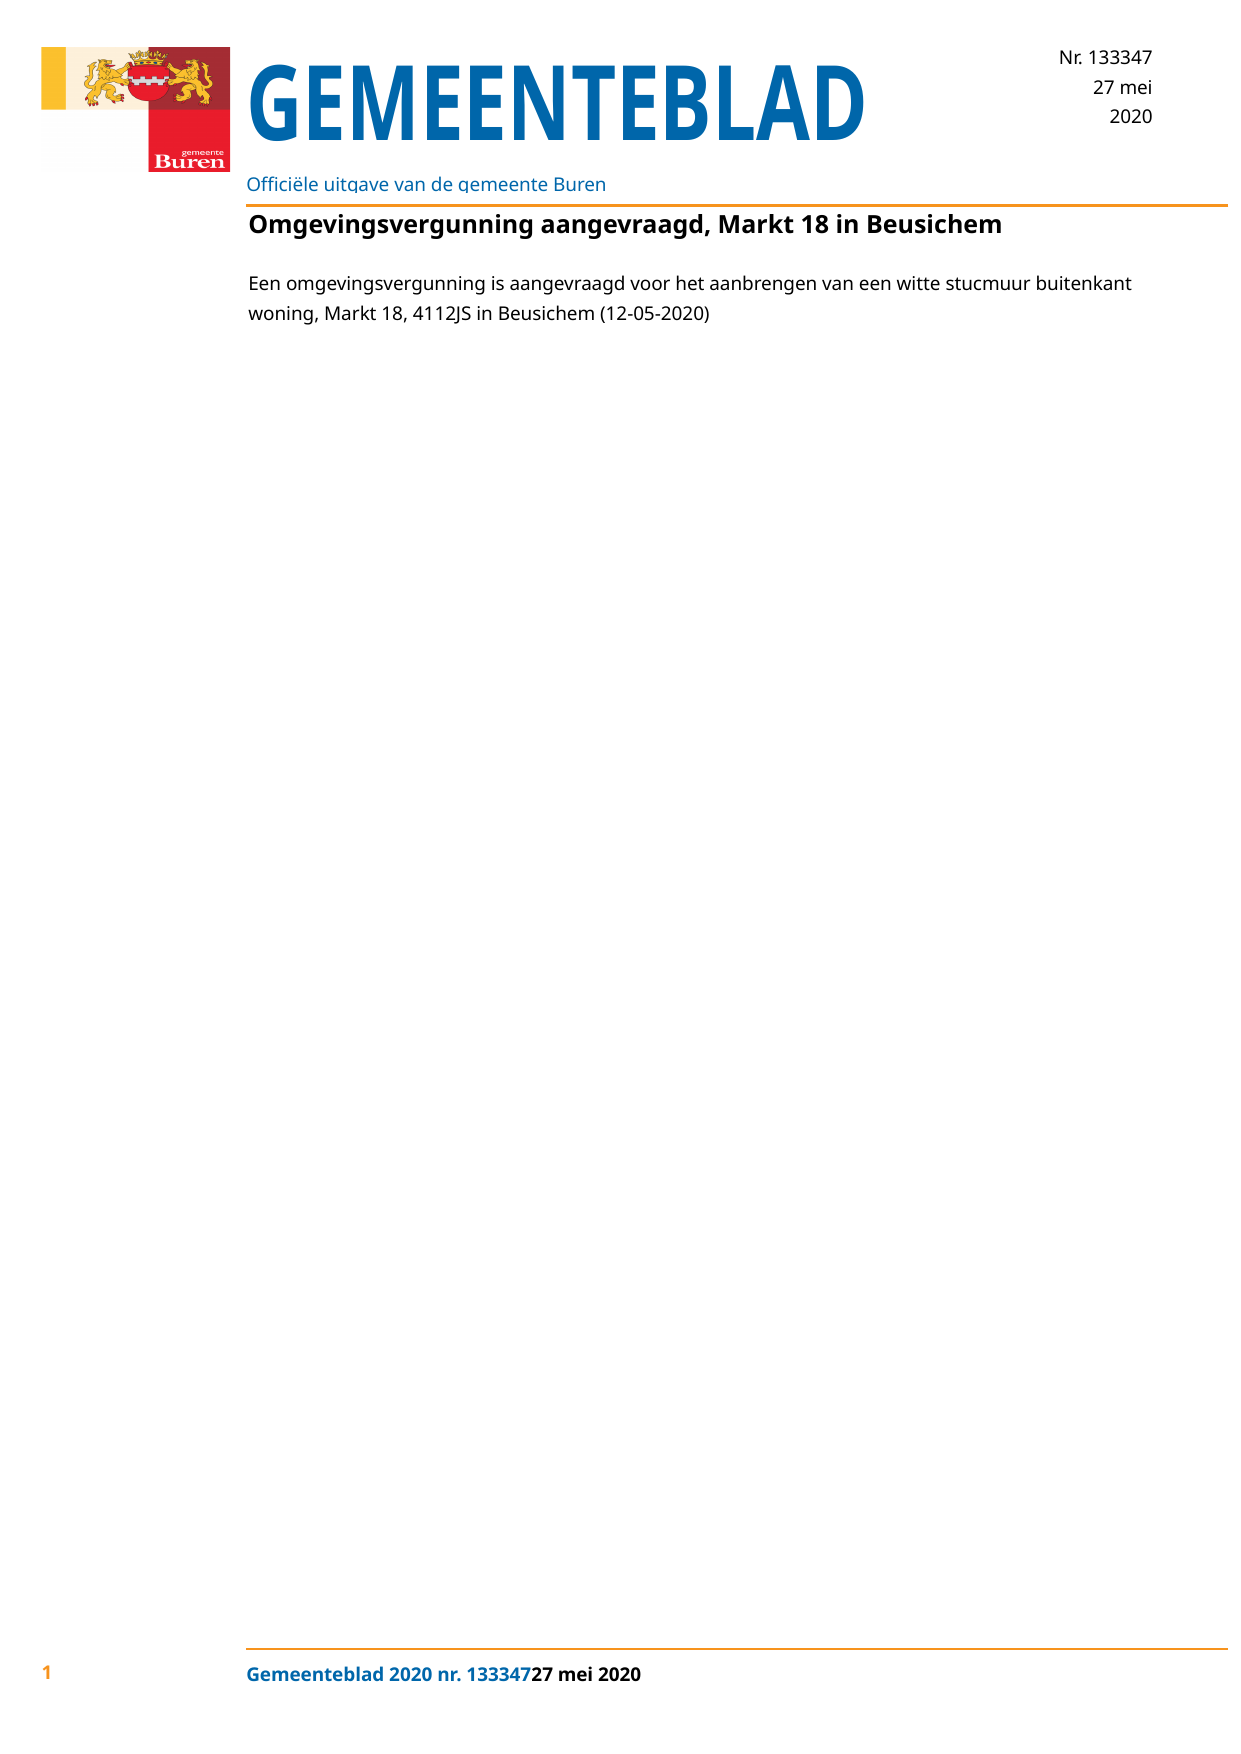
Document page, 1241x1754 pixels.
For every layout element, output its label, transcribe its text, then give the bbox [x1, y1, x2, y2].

picture [41, 47, 231, 172]
text Een omgevingsvergunning is aangevraagd voor het aanbrengen van een witte stucmuur buitenkant woning, Markt 18, 4112JS in Beusichem (12-05-2020) [248, 270, 1152, 326]
text Omgevingsvergunning aangevraagd, Markt 18 in Beusichem [248, 207, 1152, 241]
